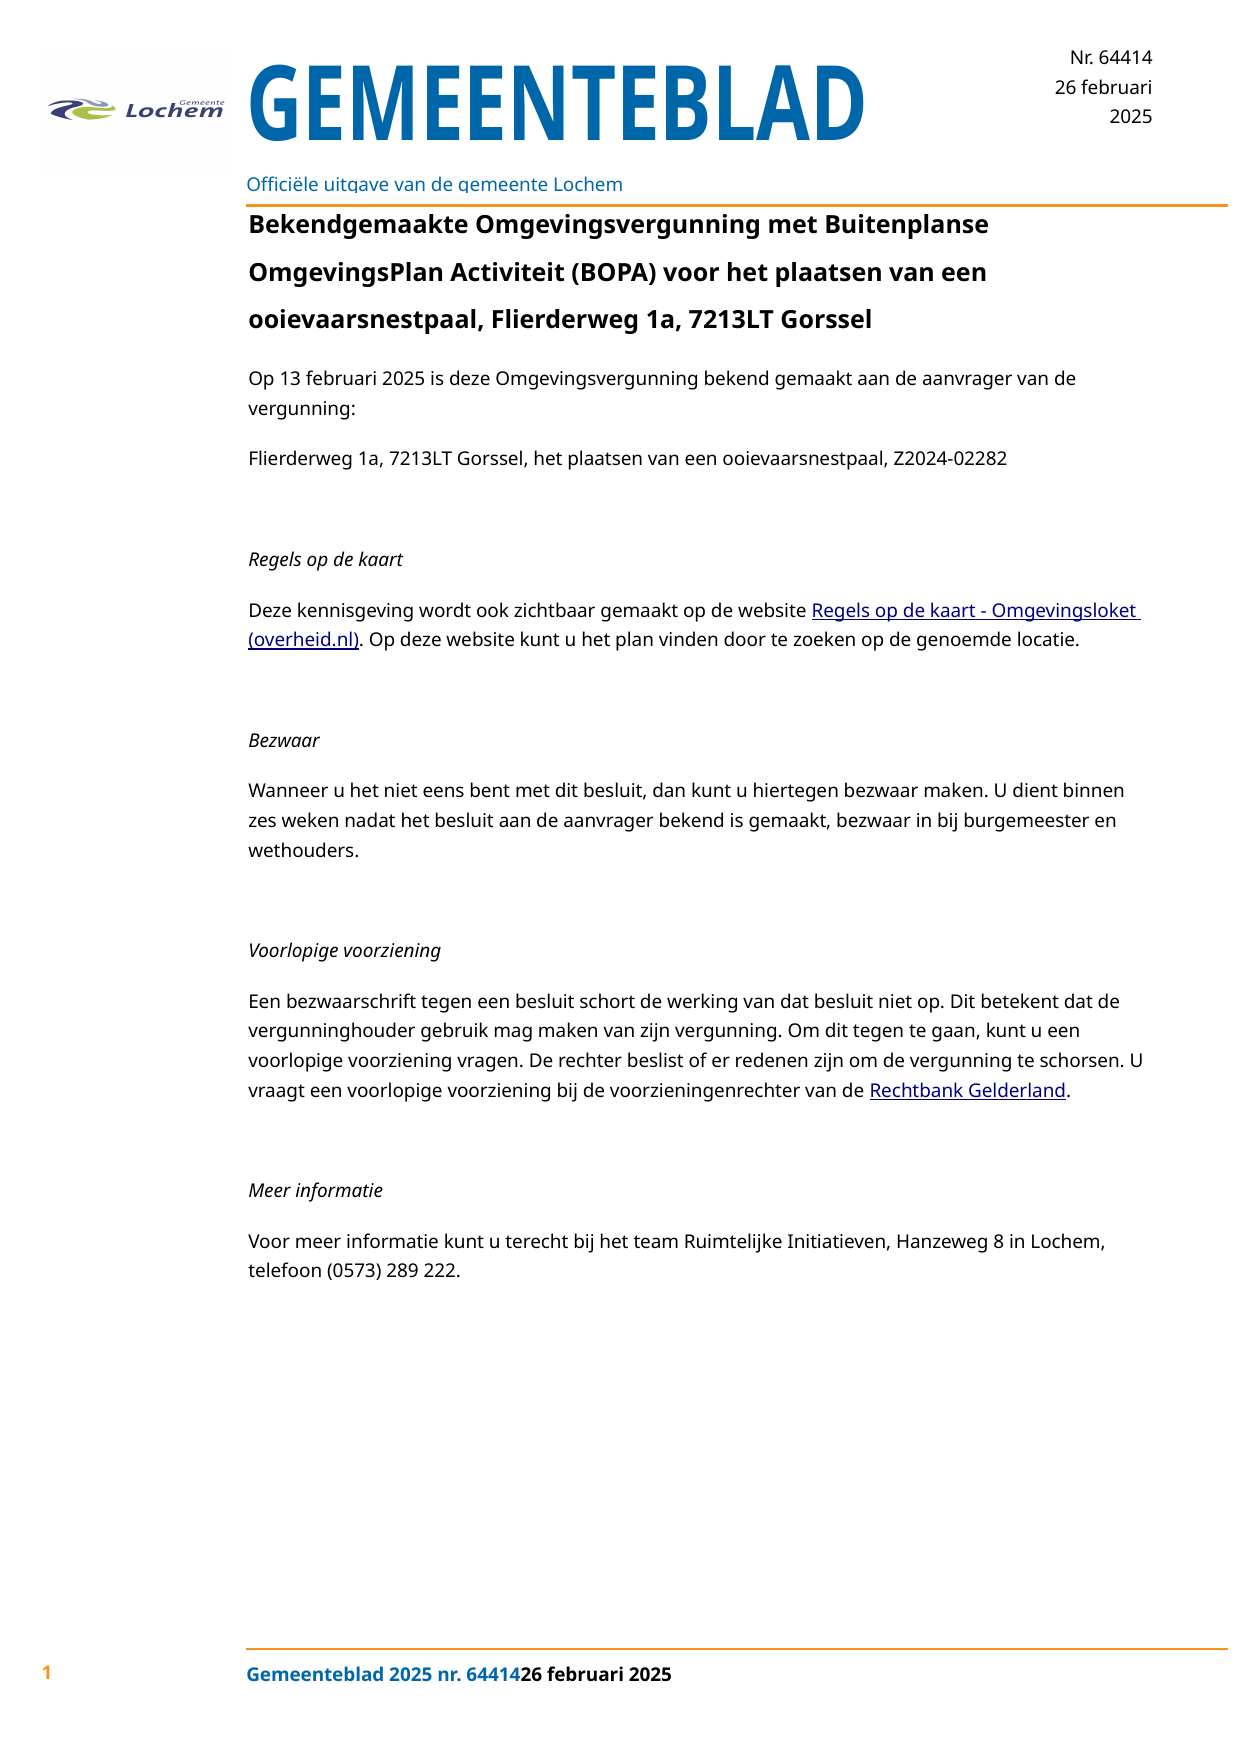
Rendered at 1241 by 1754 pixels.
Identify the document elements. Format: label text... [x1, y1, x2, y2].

text Regels op de kaart [248, 546, 1152, 572]
text Bekendgemaakte Omgevingsvergunning met Buitenplanse OmgevingsPlan Activiteit (BOPA) voor het plaatsen van een ooievaarsnestpaal, Flierderweg 1a, 7213LT Gorssel [248, 207, 1152, 336]
text Wanneer u het niet eens bent met dit besluit, dan kunt u hiertegen bezwaar maken. U dient binnen zes weken nadat het besluit aan de aanvrager bekend is gemaakt, bezwaar in bij burgemeester en wethouders. [248, 778, 1152, 862]
text Voor meer informatie kunt u terecht bij het team Ruimtelijke Initiatieven, Hanzeweg 8 in Lochem, telefoon (0573) 289 222. [248, 1228, 1152, 1283]
text Op 13 februari 2025 is deze Omgevingsvergunning bekend gemaakt aan de aanvrager van de vergunning: [248, 366, 1152, 421]
text Deze kennisgeving wordt ook zichtbaar gemaakt op de website Regels op de kaart - Omgevingsloket (overheid.nl). Op deze website kunt u het plan vinden door te zoeken op de genoemde locatie. [248, 597, 1152, 652]
text Voorlopige voorziening [248, 938, 1152, 963]
text Een bezwaarschrift tegen een besluit schort de werking van dat besluit niet op. Dit betekent dat de vergunninghouder gebruik mag maken van zijn vergunning. Om dit tegen te gaan, kunt u een voorlopige voorziening vragen. De rechter beslist of er redenen zijn om de vergunning te schorsen. U vraagt een voorlopige voorziening bij de voorzieningenrechter van de Rechtbank Gelderland. [248, 988, 1152, 1102]
text Meer informatie [248, 1178, 1152, 1203]
picture [41, 47, 231, 172]
text Bezwaar [248, 727, 1152, 753]
text Flierderweg 1a, 7213LT Gorssel, het plaatsen van een ooievaarsnestpaal, Z2024-02282 [248, 446, 1152, 471]
